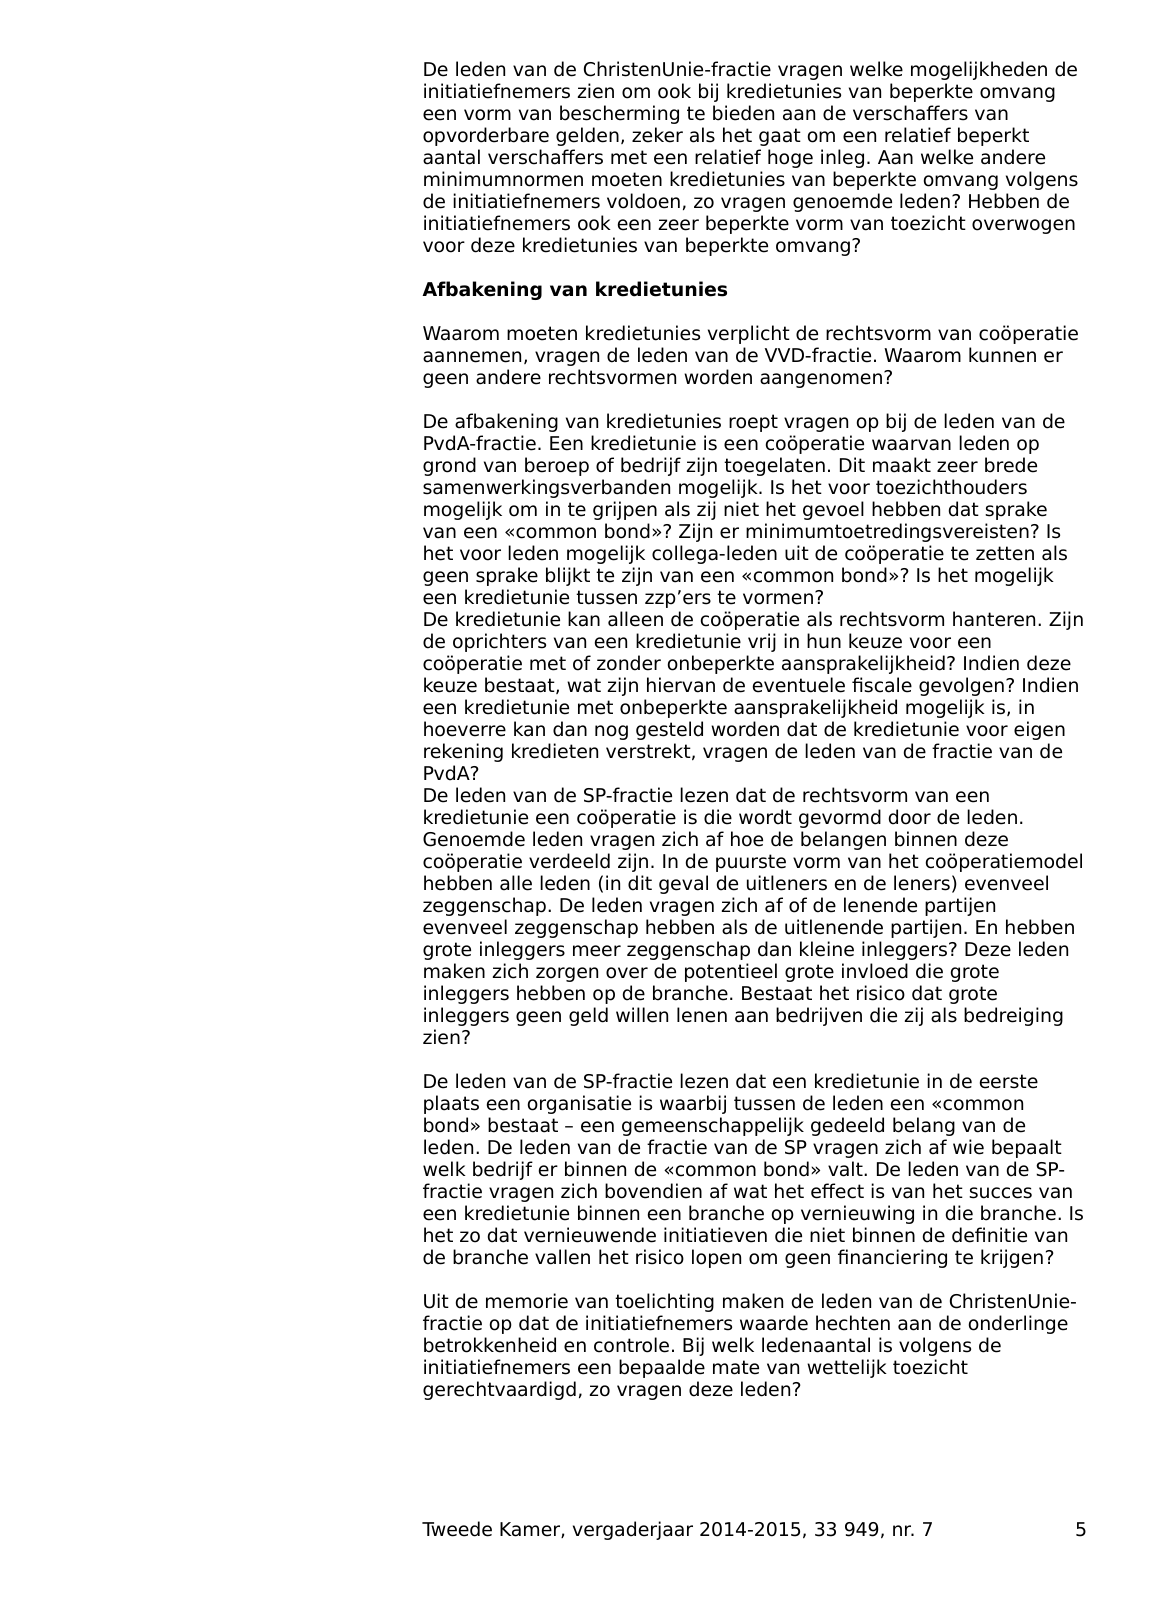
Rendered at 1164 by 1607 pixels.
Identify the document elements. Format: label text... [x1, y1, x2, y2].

text Waarom moeten kredietunies verplicht de rechtsvorm van coöperatie aannemen, vragen de leden van de VVD-fractie. Waarom kunnen er geen andere rechtsvormen worden aangenomen? [422, 323, 1087, 389]
text Uit de memorie van toelichting maken de leden van de ChristenUnie-fractie op dat de initiatiefnemers waarde hechten aan de onderlinge betrokkenheid en controle. Bij welk ledenaantal is volgens de initiatiefnemers een bepaalde mate van wettelijk toezicht gerechtvaardigd, zo vragen deze leden? [422, 1291, 1087, 1401]
text De leden van de ChristenUnie-fractie vragen welke mogelijkheden de initiatiefnemers zien om ook bij kredietunies van beperkte omvang een vorm van bescherming te bieden aan de verschaffers van opvorderbare gelden, zeker als het gaat om een relatief beperkt aantal verschaffers met een relatief hoge inleg. Aan welke andere minimumnormen moeten kredietunies van beperkte omvang volgens de initiatiefnemers voldoen, zo vragen genoemde leden? Hebben de initiatiefnemers ook een zeer beperkte vorm van toezicht overwogen voor deze kredietunies van beperkte omvang? [422, 59, 1087, 257]
text De afbakening van kredietunies roept vragen op bij de leden van de PvdA-fractie. Een kredietunie is een coöperatie waarvan leden op grond van beroep of bedrijf zijn toegelaten. Dit maakt zeer brede samenwerkingsverbanden mogelijk. Is het voor toezichthouders mogelijk om in te grijpen als zij niet het gevoel hebben dat sprake van een «common bond»? Zijn er minimumtoetredingsvereisten? Is het voor leden mogelijk collega-leden uit de coöperatie te zetten als geen sprake blijkt te zijn van een «common bond»? Is het mogelijk een kredietunie tussen zzp’ers te vormen? [422, 411, 1087, 609]
text De leden van de SP-fractie lezen dat de rechtsvorm van een kredietunie een coöperatie is die wordt gevormd door de leden. Genoemde leden vragen zich af hoe de belangen binnen deze coöperatie verdeeld zijn. In de puurste vorm van het coöperatiemodel hebben alle leden (in dit geval de uitleners en de leners) evenveel zeggenschap. De leden vragen zich af of de lenende partijen evenveel zeggenschap hebben als de uitlenende partijen. En hebben grote inleggers meer zeggenschap dan kleine inleggers? Deze leden maken zich zorgen over de potentieel grote invloed die grote inleggers hebben op de branche. Bestaat het risico dat grote inleggers geen geld willen lenen aan bedrijven die zij als bedreiging zien? [422, 785, 1087, 1049]
subtitle Afbakening van kredietunies [422, 279, 1087, 301]
text De kredietunie kan alleen de coöperatie als rechtsvorm hanteren. Zijn de oprichters van een kredietunie vrij in hun keuze voor een coöperatie met of zonder onbeperkte aansprakelijkheid? Indien deze keuze bestaat, wat zijn hiervan de eventuele fiscale gevolgen? Indien een kredietunie met onbeperkte aansprakelijkheid mogelijk is, in hoeverre kan dan nog gesteld worden dat de kredietunie voor eigen rekening kredieten verstrekt, vragen de leden van de fractie van de PvdA? [422, 609, 1087, 785]
text De leden van de SP-fractie lezen dat een kredietunie in de eerste plaats een organisatie is waarbij tussen de leden een «common bond» bestaat – een gemeenschappelijk gedeeld belang van de leden. De leden van de fractie van de SP vragen zich af wie bepaalt welk bedrijf er binnen de «common bond» valt. De leden van de SP-fractie vragen zich bovendien af wat het effect is van het succes van een kredietunie binnen een branche op vernieuwing in die branche. Is het zo dat vernieuwende initiatieven die niet binnen de definitie van de branche vallen het risico lopen om geen financiering te krijgen? [422, 1071, 1087, 1269]
